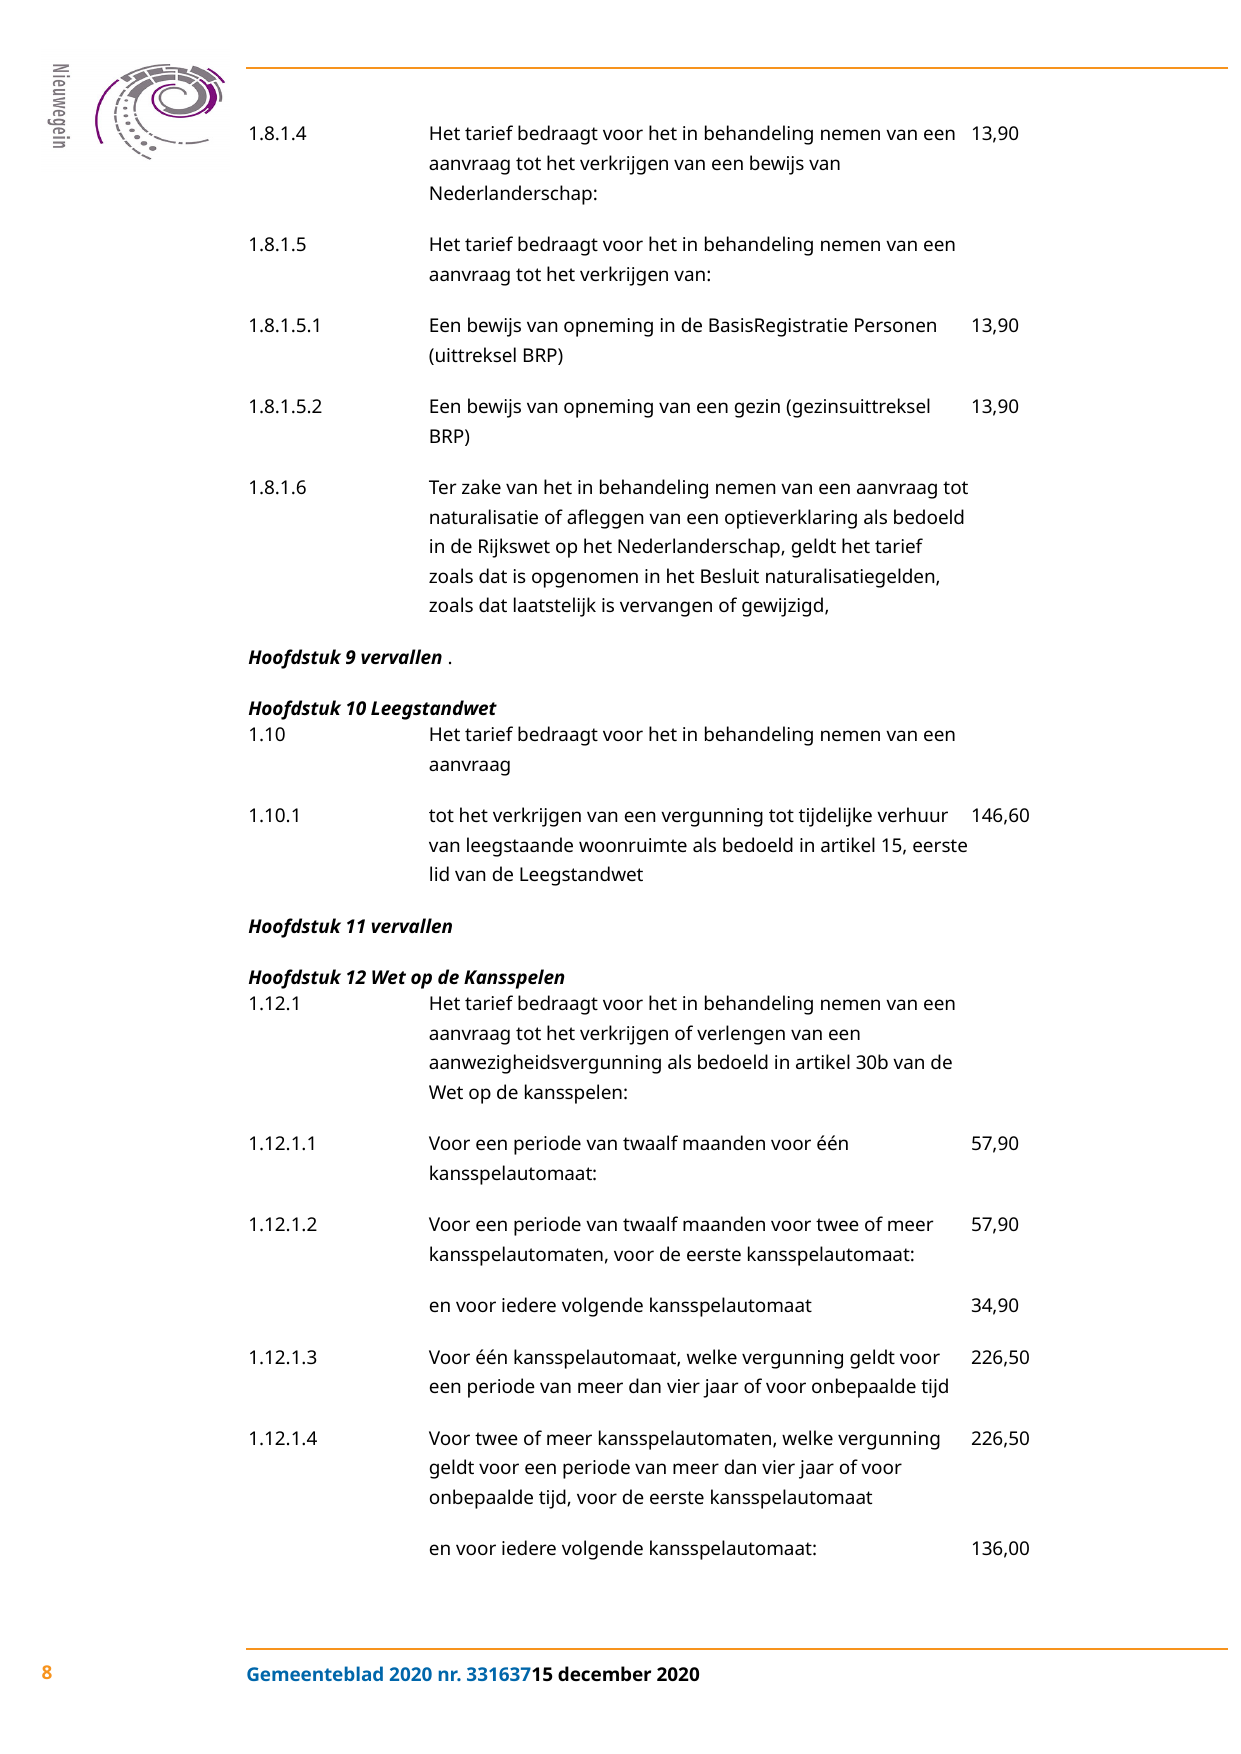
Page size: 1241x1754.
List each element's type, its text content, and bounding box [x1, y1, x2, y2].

table_cell [971, 1267, 1152, 1292]
table_cell 1.8.1.4 [248, 121, 429, 205]
table_cell [248, 1318, 429, 1344]
table_cell [429, 1105, 971, 1130]
table_cell [971, 939, 1152, 964]
table_cell [971, 964, 1152, 990]
table_cell [971, 1399, 1152, 1425]
table_cell 1.8.1.5 [248, 231, 429, 286]
table_cell 1.12.1.1 [248, 1130, 429, 1186]
table_cell Voor één kansspelautomaat, welke vergunning geldt voor een periode van meer dan vier jaar of voor onbepaalde tijd [429, 1344, 971, 1399]
table_cell Voor twee of meer kansspelautomaten, welke vergunning geldt voor een periode van meer dan vier jaar of voor onbepaalde tijd, voor de eerste kansspelautomaat [429, 1425, 971, 1510]
table_cell Een bewijs van opneming van een gezin (gezinsuittreksel BRP) [429, 393, 971, 448]
table_cell 13,90 [971, 312, 1152, 367]
table_cell [971, 1318, 1152, 1344]
table_cell [429, 939, 971, 964]
table_cell [429, 1510, 971, 1536]
table_cell [971, 777, 1152, 802]
table_cell [971, 990, 1152, 1104]
table_cell [248, 939, 429, 964]
table_cell [971, 618, 1152, 644]
table_cell [971, 205, 1152, 231]
table_cell Ter zake van het in behandeling nemen van een aanvraag tot naturalisatie of afleggen van een optieverklaring als bedoeld in de Rijkswet op het Nederlanderschap, geldt het tarief zoals dat is opgenomen in het Besluit naturalisatiegelden, zoals dat laatstelijk is vervangen of gewijzigd, [429, 474, 971, 618]
picture [41, 47, 231, 172]
table_cell en voor iedere volgende kansspelautomaat: [429, 1536, 971, 1561]
table_cell Het tarief bedraagt voor het in behandeling nemen van een aanvraag tot het verkrijgen van: [429, 231, 971, 286]
table_cell [248, 1105, 429, 1130]
table_cell 136,00 [971, 1536, 1152, 1561]
table_cell [429, 1399, 971, 1425]
table_cell [971, 721, 1152, 777]
table_cell Hoofdstuk 11 vervallen [248, 913, 971, 939]
table_cell [971, 368, 1152, 393]
table_cell 34,90 [971, 1293, 1152, 1318]
table_cell [429, 1267, 971, 1292]
table_cell [248, 1293, 429, 1318]
table_cell tot het verkrijgen van een vergunning tot tijdelijke verhuur van leegstaande woonruimte als bedoeld in artikel 15, eerste lid van de Leegstandwet [429, 802, 971, 887]
table_cell [429, 449, 971, 474]
table_cell 226,50 [971, 1425, 1152, 1510]
table_cell [971, 231, 1152, 286]
table_cell 226,50 [971, 1344, 1152, 1399]
table_cell en voor iedere volgende kansspelautomaat [429, 1293, 971, 1318]
table_cell [429, 777, 971, 802]
table_cell 57,90 [971, 1211, 1152, 1267]
table_cell 1.12.1.4 [248, 1425, 429, 1510]
table_cell [971, 913, 1152, 939]
table_cell [971, 1561, 1152, 1587]
table_cell 57,90 [971, 1130, 1152, 1186]
table_cell [971, 1510, 1152, 1536]
table_cell [429, 205, 971, 231]
table_cell 1.12.1.2 [248, 1211, 429, 1267]
table_cell 1.12.1.3 [248, 1344, 429, 1399]
table_cell [248, 205, 429, 231]
table_cell [248, 1510, 429, 1536]
table_cell [429, 368, 971, 393]
table_cell Het tarief bedraagt voor het in behandeling nemen van een aanvraag tot het verkrijgen of verlengen van een aanwezigheidsvergunning als bedoeld in artikel 30b van de Wet op de kansspelen: [429, 990, 971, 1104]
table_cell [971, 1105, 1152, 1130]
table_cell [971, 887, 1152, 913]
table_cell [429, 1561, 971, 1587]
table_cell [248, 1267, 429, 1292]
table_cell [971, 286, 1152, 312]
table_cell [248, 618, 971, 644]
table_cell [971, 644, 1152, 670]
table_cell [248, 887, 429, 913]
table_cell Voor een periode van twaalf maanden voor twee of meer kansspelautomaten, voor de eerste kansspelautomaat: [429, 1211, 971, 1267]
table_cell [971, 696, 1152, 721]
table_cell [248, 286, 429, 312]
table_cell [248, 95, 429, 121]
table_cell [971, 1186, 1152, 1211]
table_cell Het tarief bedraagt voor het in behandeling nemen van een aanvraag tot het verkrijgen van een bewijs van Nederlanderschap: [429, 121, 971, 205]
table_cell [429, 286, 971, 312]
table_cell [248, 1399, 429, 1425]
table_cell [429, 1318, 971, 1344]
table_cell 13,90 [971, 393, 1152, 448]
table_cell [429, 887, 971, 913]
table_cell 13,90 [971, 121, 1152, 205]
table_cell [971, 474, 1152, 618]
table_cell [971, 449, 1152, 474]
table_cell [429, 670, 971, 696]
table_cell [248, 670, 429, 696]
table_cell 1.8.1.6 [248, 474, 429, 618]
table_cell Hoofdstuk 9 vervallen . [248, 644, 971, 670]
table_cell [248, 1536, 429, 1561]
table_cell Voor een periode van twaalf maanden voor één kansspelautomaat: [429, 1130, 971, 1186]
table_cell Het tarief bedraagt voor het in behandeling nemen van een aanvraag [429, 721, 971, 777]
table_cell [248, 368, 429, 393]
table_cell 1.10 [248, 721, 429, 777]
table_cell [248, 449, 429, 474]
table_cell [248, 1561, 429, 1587]
table_cell 1.8.1.5.2 [248, 393, 429, 448]
table_cell [248, 777, 429, 802]
table_cell [429, 95, 971, 121]
table_cell [248, 1186, 429, 1211]
table_cell 1.10.1 [248, 802, 429, 887]
table_cell 1.12.1 [248, 990, 429, 1104]
table_cell [971, 670, 1152, 696]
table_cell 146,60 [971, 802, 1152, 887]
table_cell 1.8.1.5.1 [248, 312, 429, 367]
table_cell [429, 1186, 971, 1211]
table_cell Een bewijs van opneming in de BasisRegistratie Personen (uittreksel BRP) [429, 312, 971, 367]
table_cell [971, 95, 1152, 121]
table_cell Hoofdstuk 10 Leegstandwet [248, 696, 971, 721]
table_cell Hoofdstuk 12 Wet op de Kansspelen [248, 964, 971, 990]
